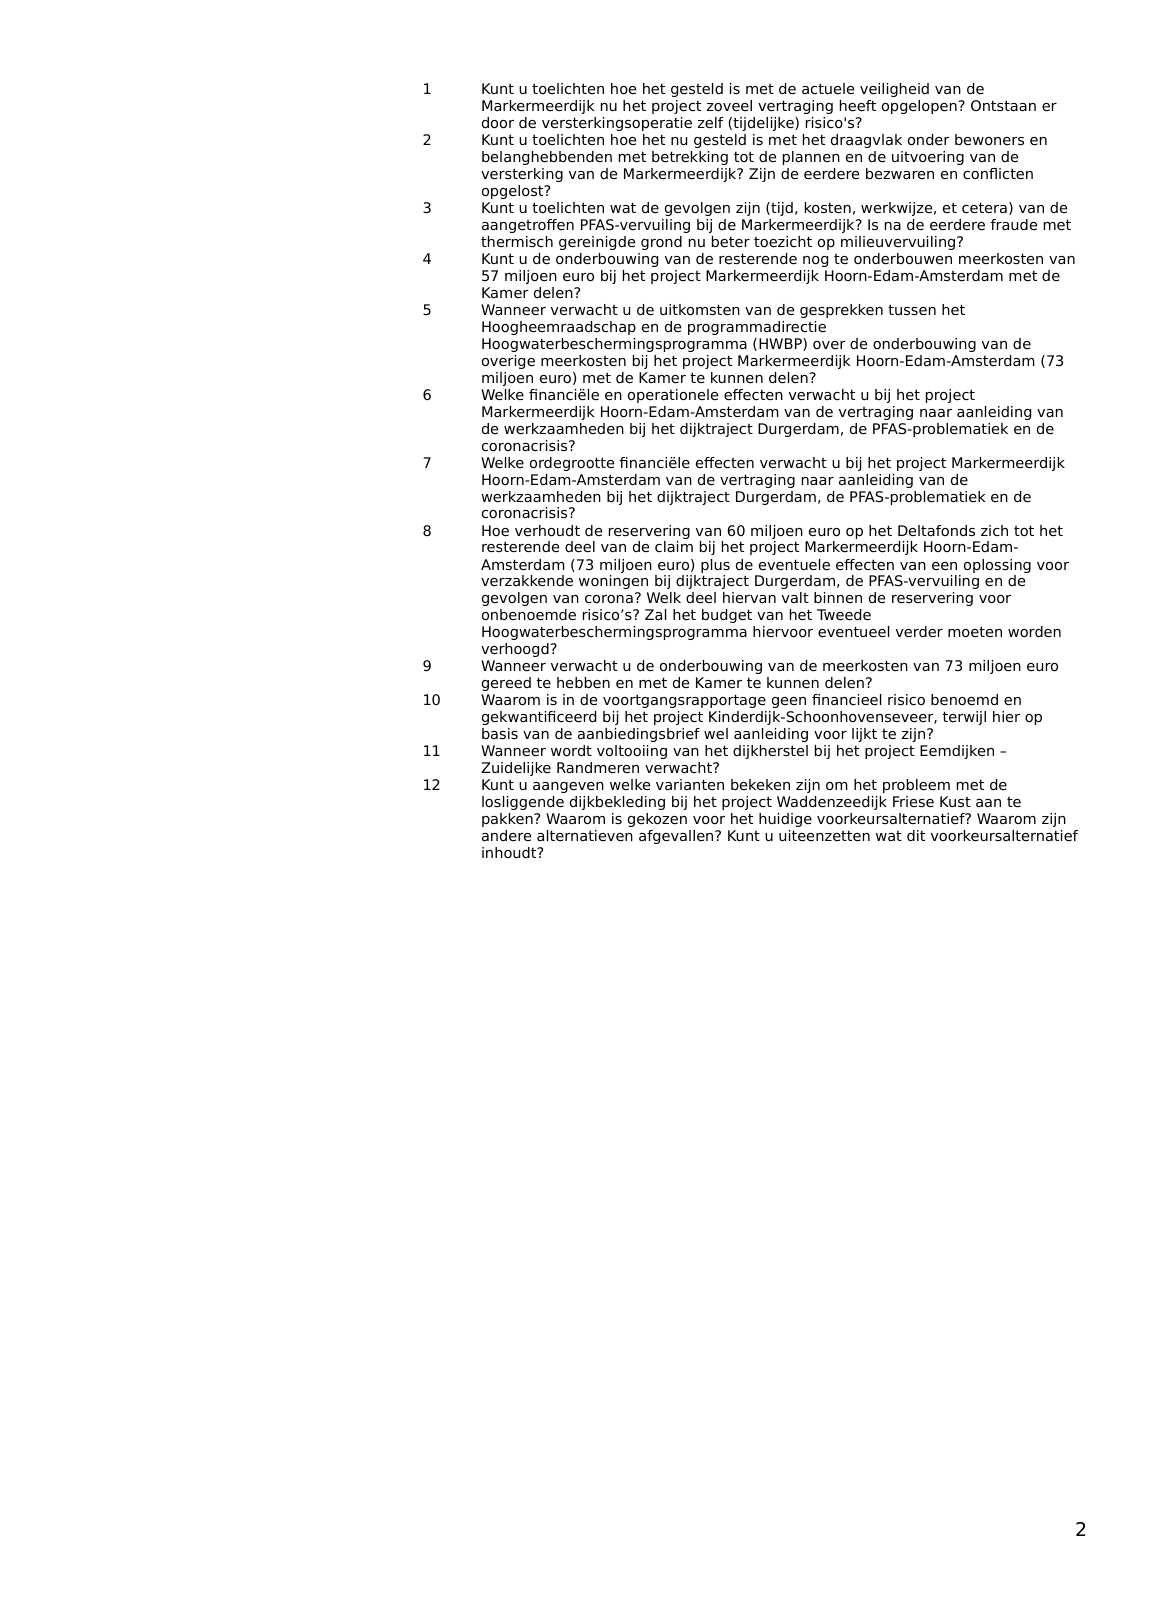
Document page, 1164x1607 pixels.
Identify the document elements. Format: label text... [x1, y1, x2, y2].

table_cell Kunt u toelichten wat de gevolgen zijn (tijd, kosten, werkwijze, et cetera) van de aangetroffen PFAS-vervuiling bij de Markermeerdijk? Is na de eerdere fraude met thermisch gereinigde grond nu beter toezicht op milieuvervuiling? [475, 200, 1087, 251]
table_cell 6 [422, 387, 475, 454]
table_header Kunt u toelichten hoe het gesteld is met de actuele veiligheid van de Markermeerdijk nu het project zoveel vertraging heeft opgelopen? Ontstaan er door de versterkingsoperatie zelf (tijdelijke) risico's? [475, 81, 1087, 132]
table_cell Welke ordegrootte financiële effecten verwacht u bij het project Markermeerdijk Hoorn-Edam-Amsterdam van de vertraging naar aanleiding van de werkzaamheden bij het dijktraject Durgerdam, de PFAS-problematiek en de coronacrisis? [475, 455, 1087, 522]
table_header 1 [422, 81, 475, 132]
table_cell Kunt u aangeven welke varianten bekeken zijn om het probleem met de losliggende dijkbekleding bij het project Waddenzeedijk Friese Kust aan te pakken? Waarom is gekozen voor het huidige voorkeursalternatief? Waarom zijn andere alternatieven afgevallen? Kunt u uiteenzetten wat dit voorkeursalternatief inhoudt? [475, 777, 1087, 862]
table_cell Kunt u toelichten hoe het nu gesteld is met het draagvlak onder bewoners en belanghebbenden met betrekking tot de plannen en de uitvoering van de versterking van de Markermeerdijk? Zijn de eerdere bezwaren en conflicten opgelost? [475, 132, 1087, 200]
table_cell 2 [422, 132, 475, 200]
table_cell 8 [422, 523, 475, 658]
table_cell Kunt u de onderbouwing van de resterende nog te onderbouwen meerkosten van 57 miljoen euro bij het project Markermeerdijk Hoorn-Edam-Amsterdam met de Kamer delen? [475, 251, 1087, 302]
table_cell 7 [422, 455, 475, 522]
table_cell 10 [422, 692, 475, 743]
table_cell 11 [422, 743, 475, 777]
table_cell 5 [422, 302, 475, 387]
table_cell Wanneer wordt voltooiing van het dijkherstel bij het project Eemdijken – Zuidelijke Randmeren verwacht? [475, 743, 1087, 777]
table_cell Waarom is in de voortgangsrapportage geen financieel risico benoemd en gekwantificeerd bij het project Kinderdijk-Schoonhovenseveer, terwijl hier op basis van de aanbiedingsbrief wel aanleiding voor lijkt te zijn? [475, 692, 1087, 743]
table_cell 4 [422, 251, 475, 302]
table_cell Hoe verhoudt de reservering van 60 miljoen euro op het Deltafonds zich tot het resterende deel van de claim bij het project Markermeerdijk Hoorn-Edam-Amsterdam (73 miljoen euro) plus de eventuele effecten van een oplossing voor verzakkende woningen bij dijktraject Durgerdam, de PFAS-vervuiling en de gevolgen van corona? Welk deel hiervan valt binnen de reservering voor onbenoemde risico’s? Zal het budget van het Tweede Hoogwaterbeschermingsprogramma hiervoor eventueel verder moeten worden verhoogd? [475, 523, 1087, 658]
table_cell Welke financiële en operationele effecten verwacht u bij het project Markermeerdijk Hoorn-Edam-Amsterdam van de vertraging naar aanleiding van de werkzaamheden bij het dijktraject Durgerdam, de PFAS-problematiek en de coronacrisis? [475, 387, 1087, 454]
table_cell Wanneer verwacht u de onderbouwing van de meerkosten van 73 miljoen euro gereed te hebben en met de Kamer te kunnen delen? [475, 658, 1087, 692]
table_cell 12 [422, 777, 475, 862]
table_cell 9 [422, 658, 475, 692]
table_cell Wanneer verwacht u de uitkomsten van de gesprekken tussen het Hoogheemraadschap en de programmadirectie Hoogwaterbeschermingsprogramma (HWBP) over de onderbouwing van de overige meerkosten bij het project Markermeerdijk Hoorn-Edam-Amsterdam (73 miljoen euro) met de Kamer te kunnen delen? [475, 302, 1087, 387]
table_cell 3 [422, 200, 475, 251]
